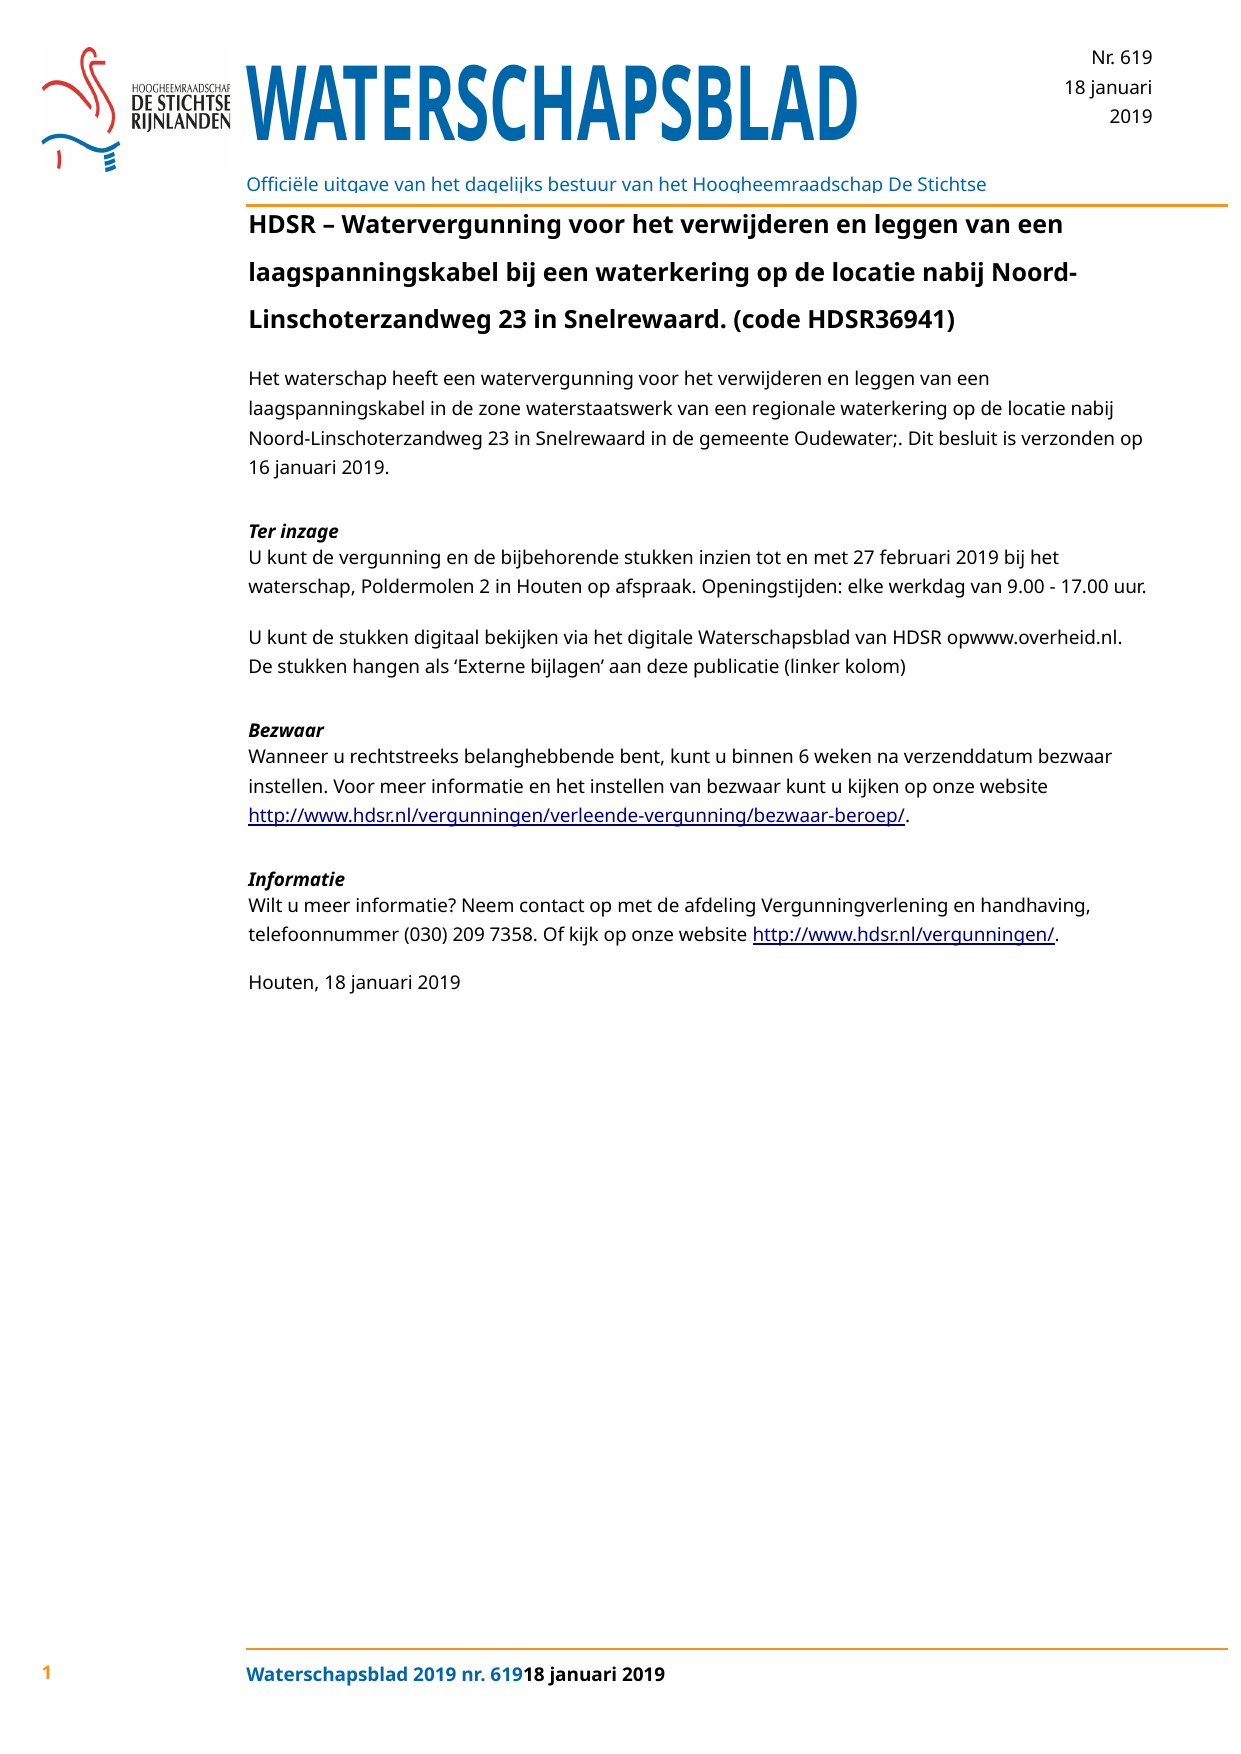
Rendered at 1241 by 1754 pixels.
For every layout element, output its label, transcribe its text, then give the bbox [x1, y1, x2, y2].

picture [41, 47, 231, 172]
text U kunt de vergunning en de bijbehorende stukken inzien tot en met 27 februari 2019 bij het waterschap, Poldermolen 2 in Houten op afspraak. Openingstijden: elke werkdag van 9.00 - 17.00 uur. [248, 544, 1152, 599]
text Houten, 18 januari 2019 [248, 969, 1152, 995]
text Bezwaar [248, 717, 1152, 743]
text Wanneer u rechtstreeks belanghebbende bent, kunt u binnen 6 weken na verzenddatum bezwaar instellen. Voor meer informatie en het instellen van bezwaar kunt u kijken op onze website http://www.hdsr.nl/vergunningen/verleende-vergunning/bezwaar-beroep/. [248, 743, 1152, 828]
text Informatie [248, 866, 1152, 892]
text Ter inzage [248, 518, 1152, 544]
text HDSR – Watervergunning voor het verwijderen en leggen van een laagspanningskabel bij een waterkering op de locatie nabij Noord-Linschoterzandweg 23 in Snelrewaard. (code HDSR36941) [248, 207, 1152, 336]
text Het waterschap heeft een watervergunning voor het verwijderen en leggen van een laagspanningskabel in de zone waterstaatswerk van een regionale waterkering op de locatie nabij Noord-Linschoterzandweg 23 in Snelrewaard in de gemeente Oudewater;. Dit besluit is verzonden op 16 januari 2019. [248, 366, 1152, 480]
text Wilt u meer informatie? Neem contact op met de afdeling Vergunningverlening en handhaving, telefoonnummer (030) 209 7358. Of kijk op onze website http://www.hdsr.nl/vergunningen/. [248, 892, 1152, 947]
text U kunt de stukken digitaal bekijken via het digitale Waterschapsblad van HDSR opwww.overheid.nl. De stukken hangen als ‘Externe bijlagen’ aan deze publicatie (linker kolom) [248, 624, 1152, 679]
